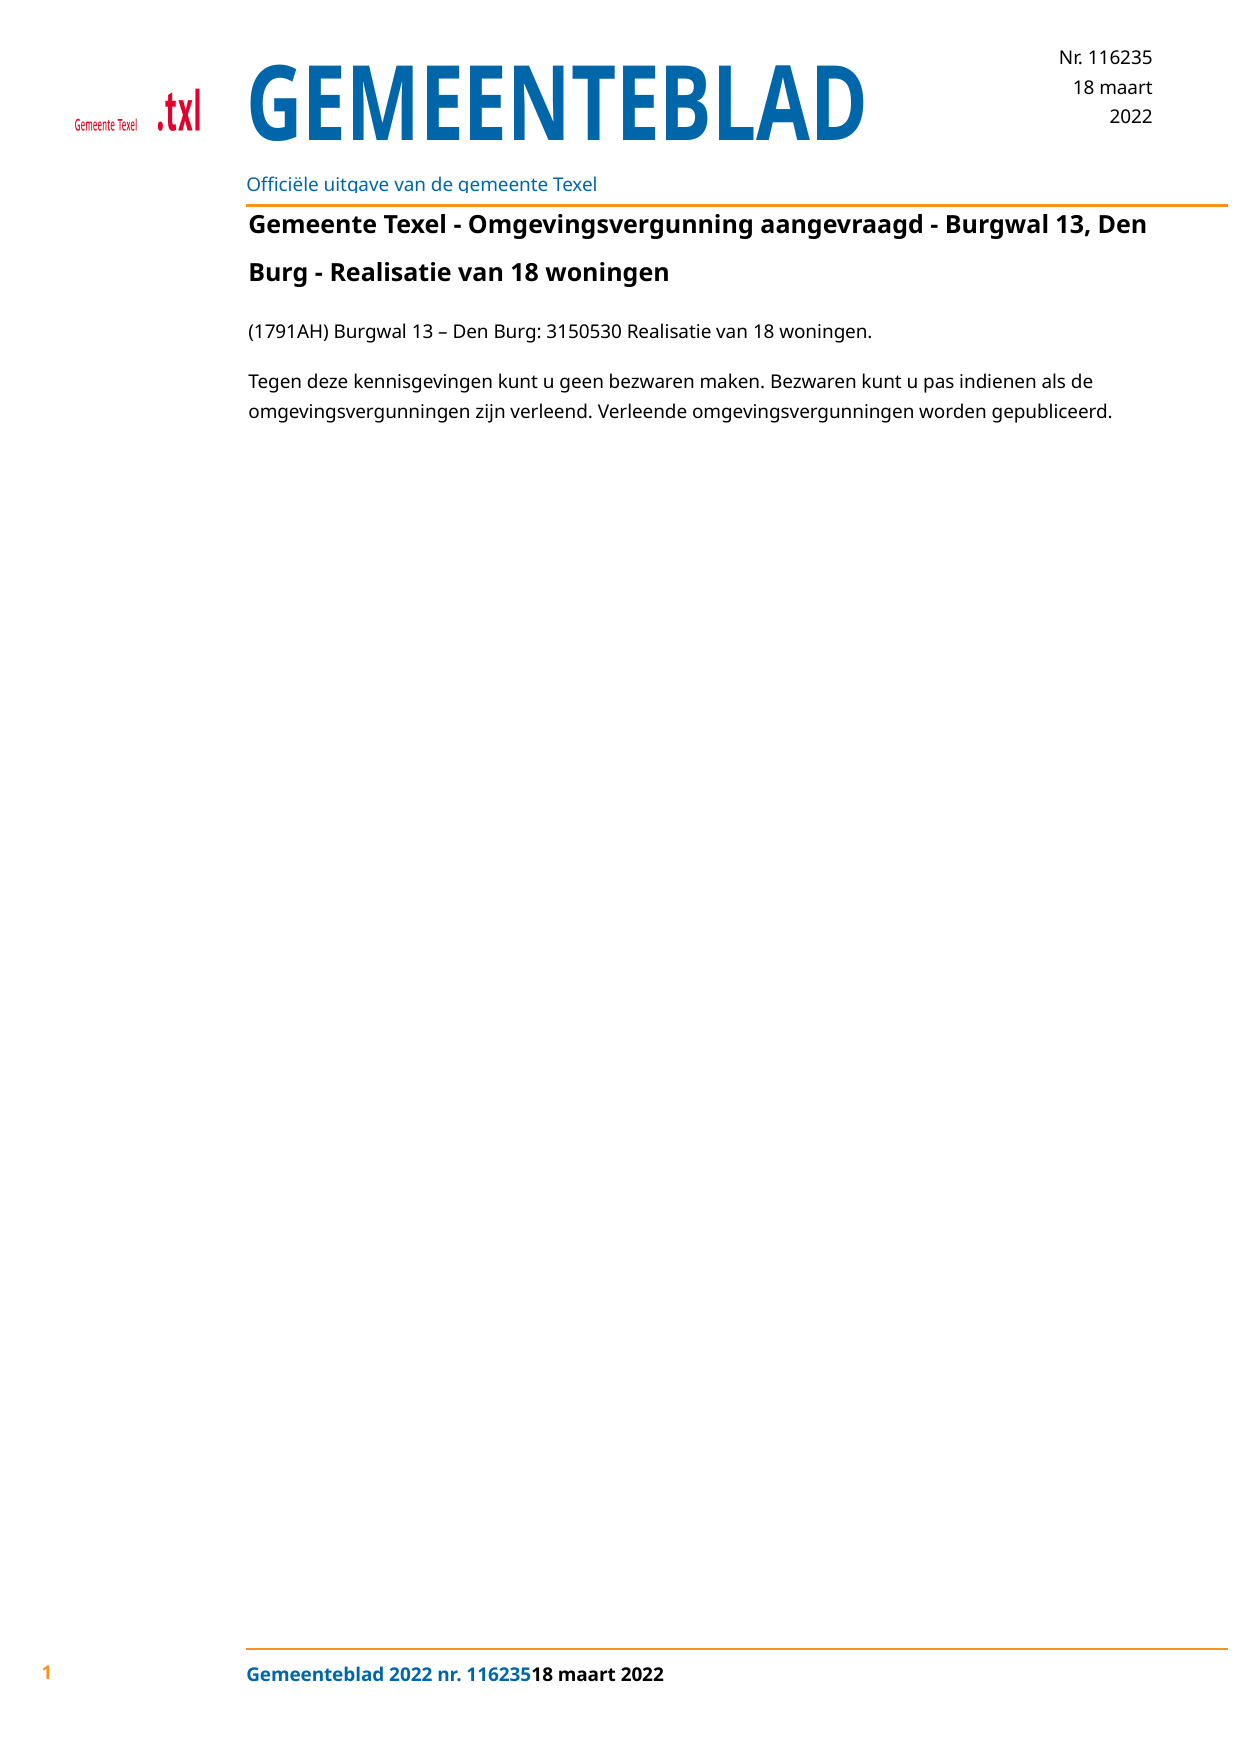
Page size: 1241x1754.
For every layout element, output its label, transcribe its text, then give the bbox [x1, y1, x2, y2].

text Tegen deze kennisgevingen kunt u geen bezwaren maken. Bezwaren kunt u pas indienen als de omgevingsvergunningen zijn verleend. Verleende omgevingsvergunningen worden gepubliceerd. [248, 368, 1152, 424]
text Gemeente Texel - Omgevingsvergunning aangevraagd - Burgwal 13, Den Burg - Realisatie van 18 woningen [248, 207, 1152, 288]
text (1791AH) Burgwal 13 – Den Burg: 3150530 Realisatie van 18 woningen. [248, 318, 1152, 344]
picture [41, 47, 231, 172]
